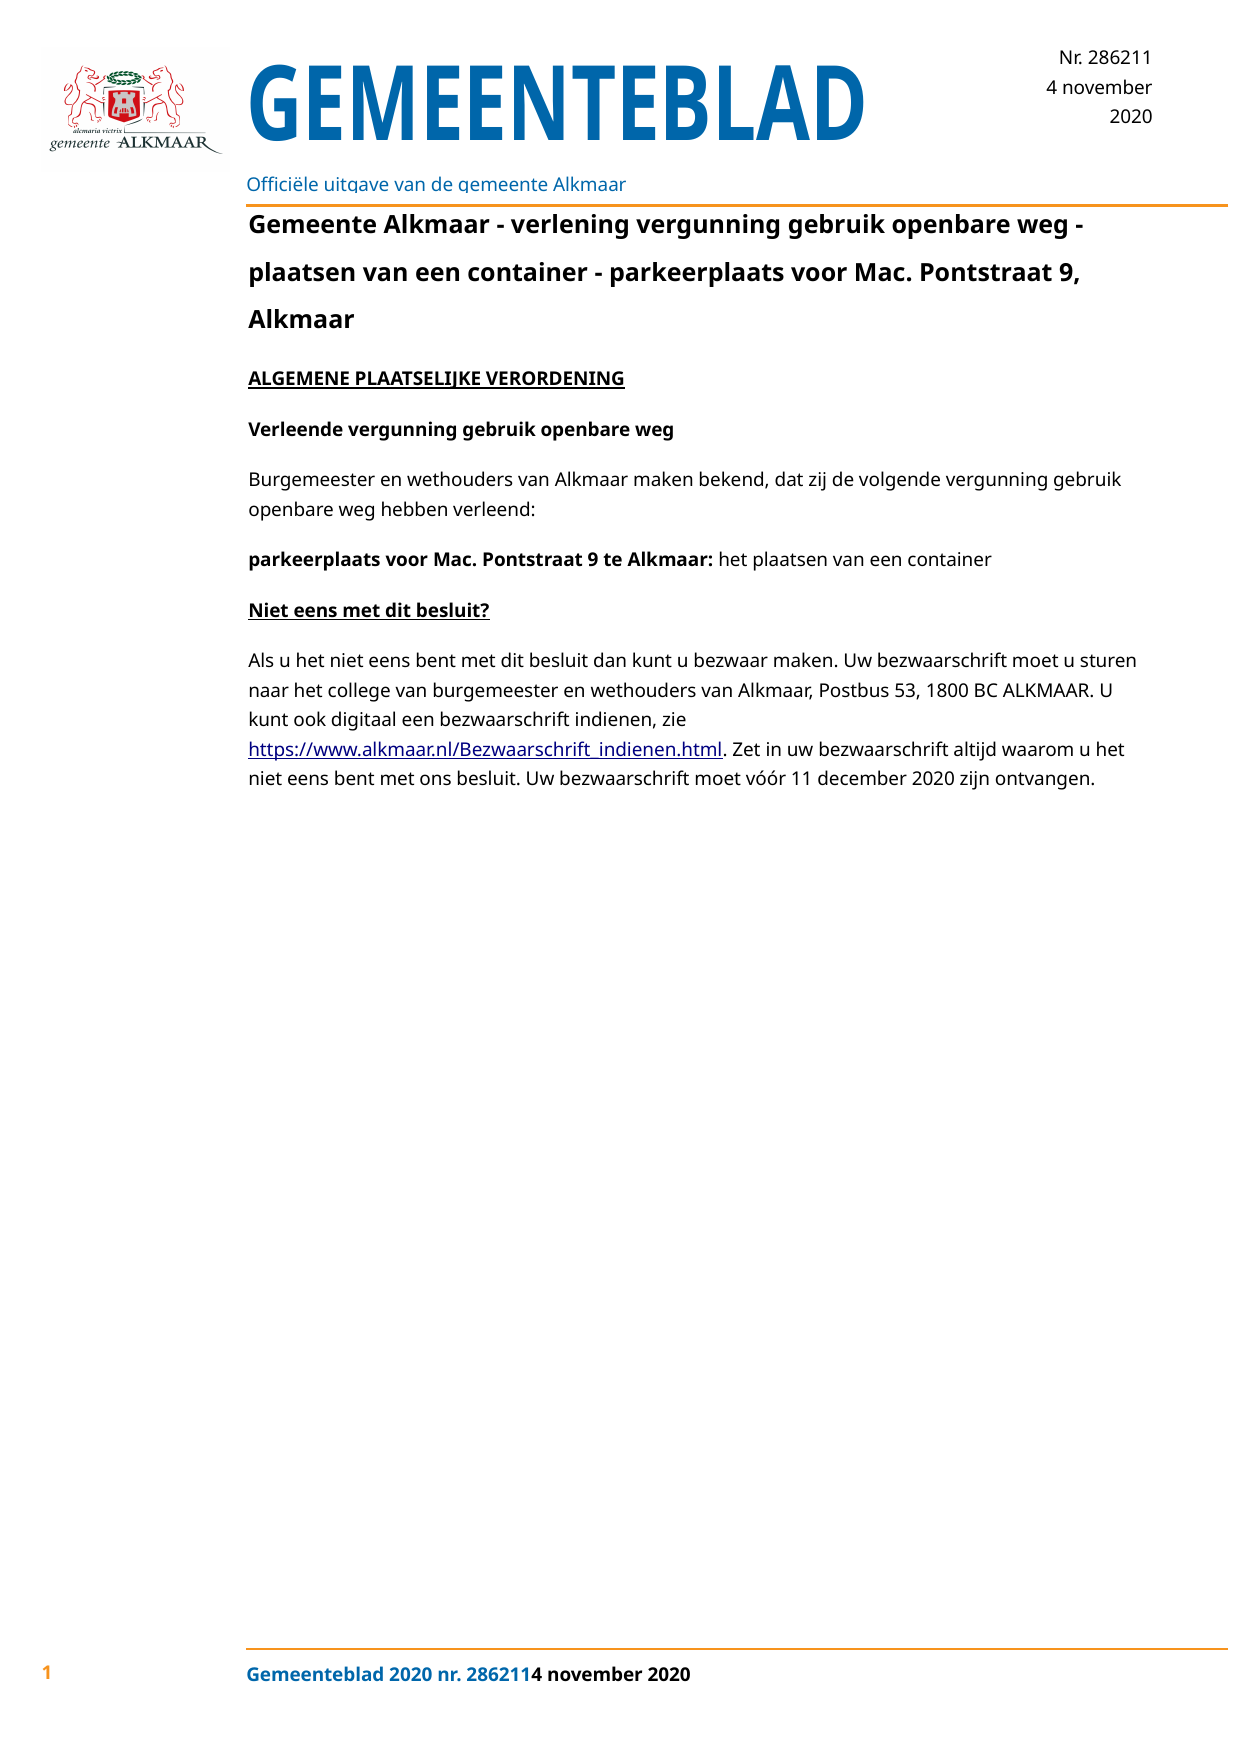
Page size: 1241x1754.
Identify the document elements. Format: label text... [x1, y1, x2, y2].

text Niet eens met dit besluit? [248, 597, 1152, 622]
text Gemeente Alkmaar - verlening vergunning gebruik openbare weg - plaatsen van een container - parkeerplaats voor Mac. Pontstraat 9, Alkmaar [248, 207, 1152, 336]
text ALGEMENE PLAATSELIJKE VERORDENING [248, 366, 1152, 391]
text Burgemeester en wethouders van Alkmaar maken bekend, dat zij de volgende vergunning gebruik openbare weg hebben verleend: [248, 466, 1152, 522]
text Als u het niet eens bent met dit besluit dan kunt u bezwaar maken. Uw bezwaarschrift moet u sturen naar het college van burgemeester en wethouders van Alkmaar, Postbus 53, 1800 BC ALKMAAR. U kunt ook digitaal een bezwaarschrift indienen, zie https://www.alkmaar.nl/Bezwaarschrift_indienen.html. Zet in uw bezwaarschrift altijd waarom u het niet eens bent met ons besluit. Uw bezwaarschrift moet vóór 11 december 2020 zijn ontvangen. [248, 647, 1152, 791]
text Verleende vergunning gebruik openbare weg [248, 416, 1152, 442]
text parkeerplaats voor Mac. Pontstraat 9 te Alkmaar: het plaatsen van een container [248, 546, 1152, 572]
picture [41, 47, 231, 172]
